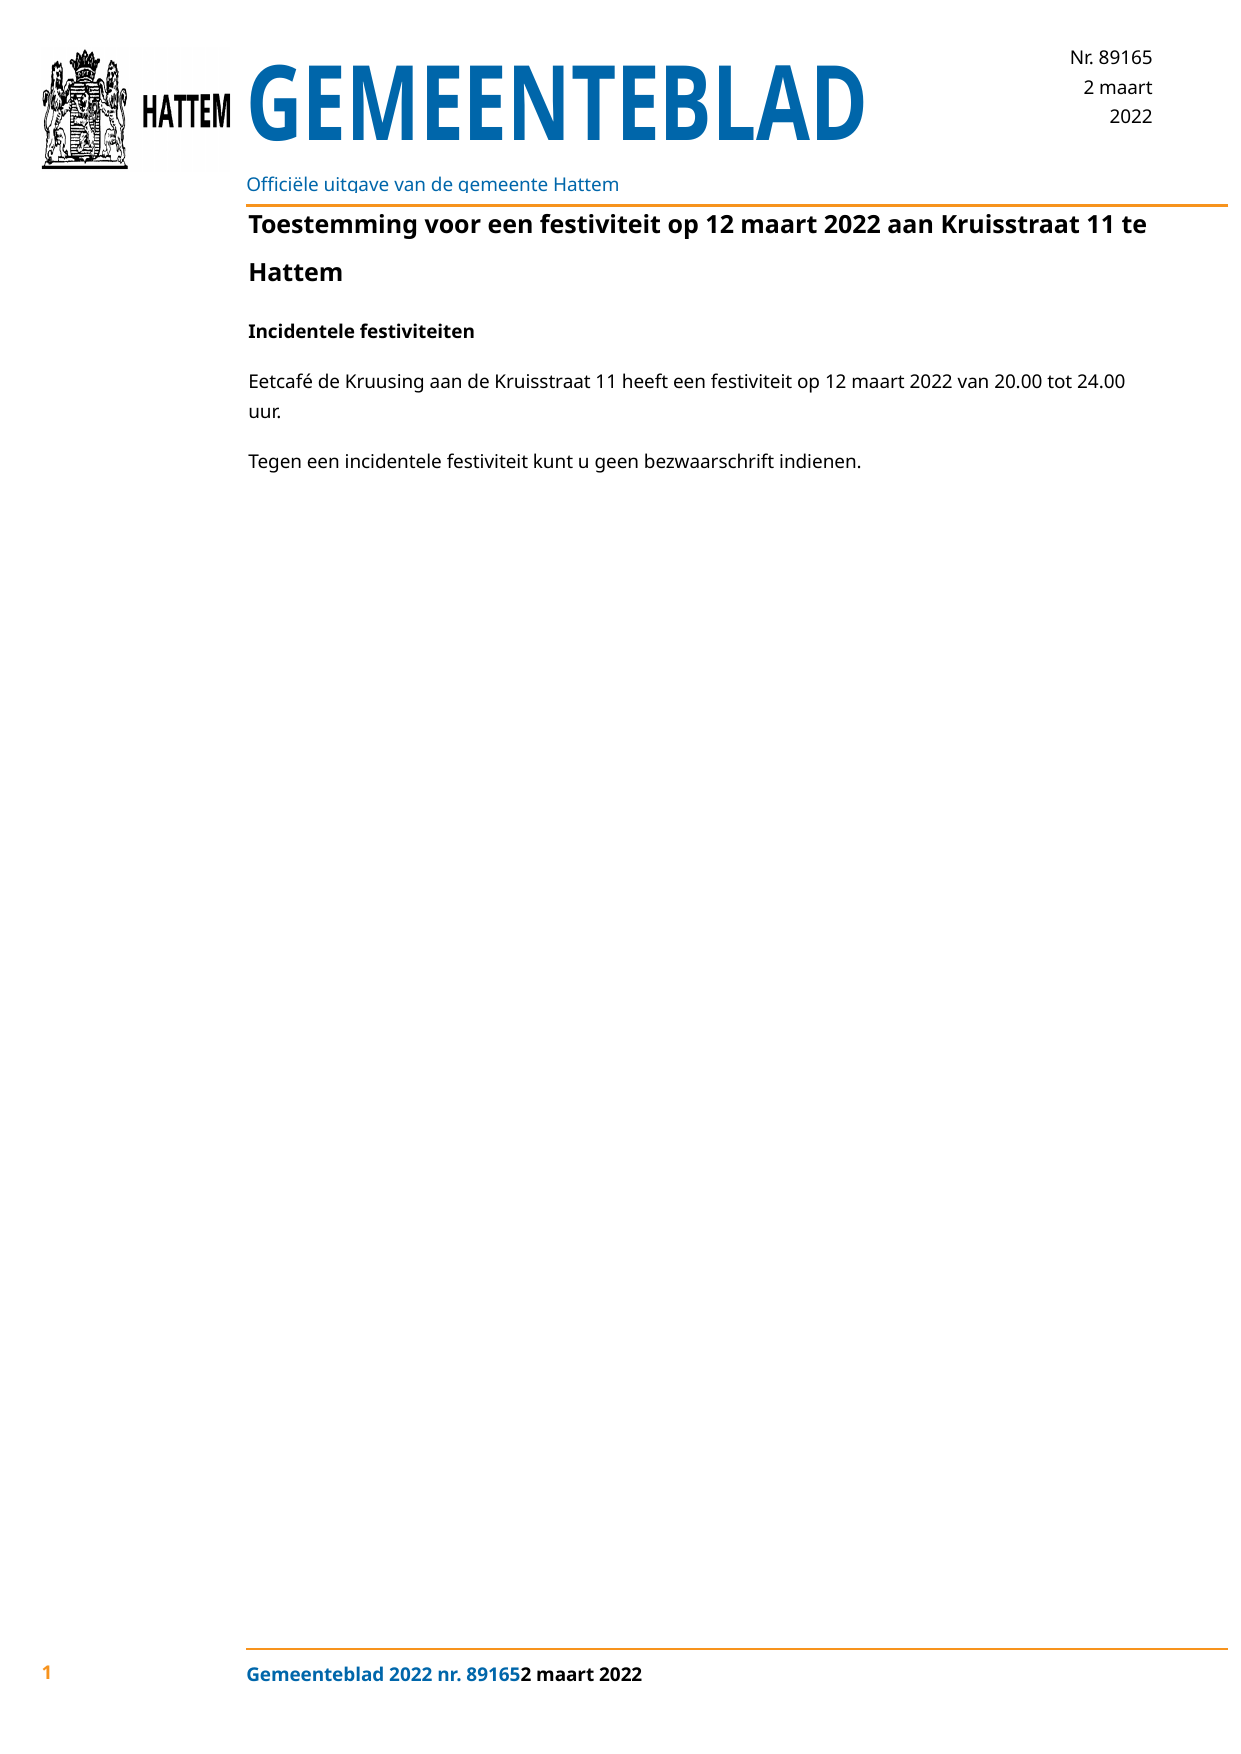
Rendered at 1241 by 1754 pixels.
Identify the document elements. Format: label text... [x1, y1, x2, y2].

text Incidentele festiviteiten [248, 318, 1152, 344]
text Eetcafé de Kruusing aan de Kruisstraat 11 heeft een festiviteit op 12 maart 2022 van 20.00 tot 24.00 uur. [248, 368, 1152, 424]
picture [41, 47, 231, 172]
text Toestemming voor een festiviteit op 12 maart 2022 aan Kruisstraat 11 te Hattem [248, 207, 1152, 288]
text Tegen een incidentele festiviteit kunt u geen bezwaarschrift indienen. [248, 448, 1152, 474]
